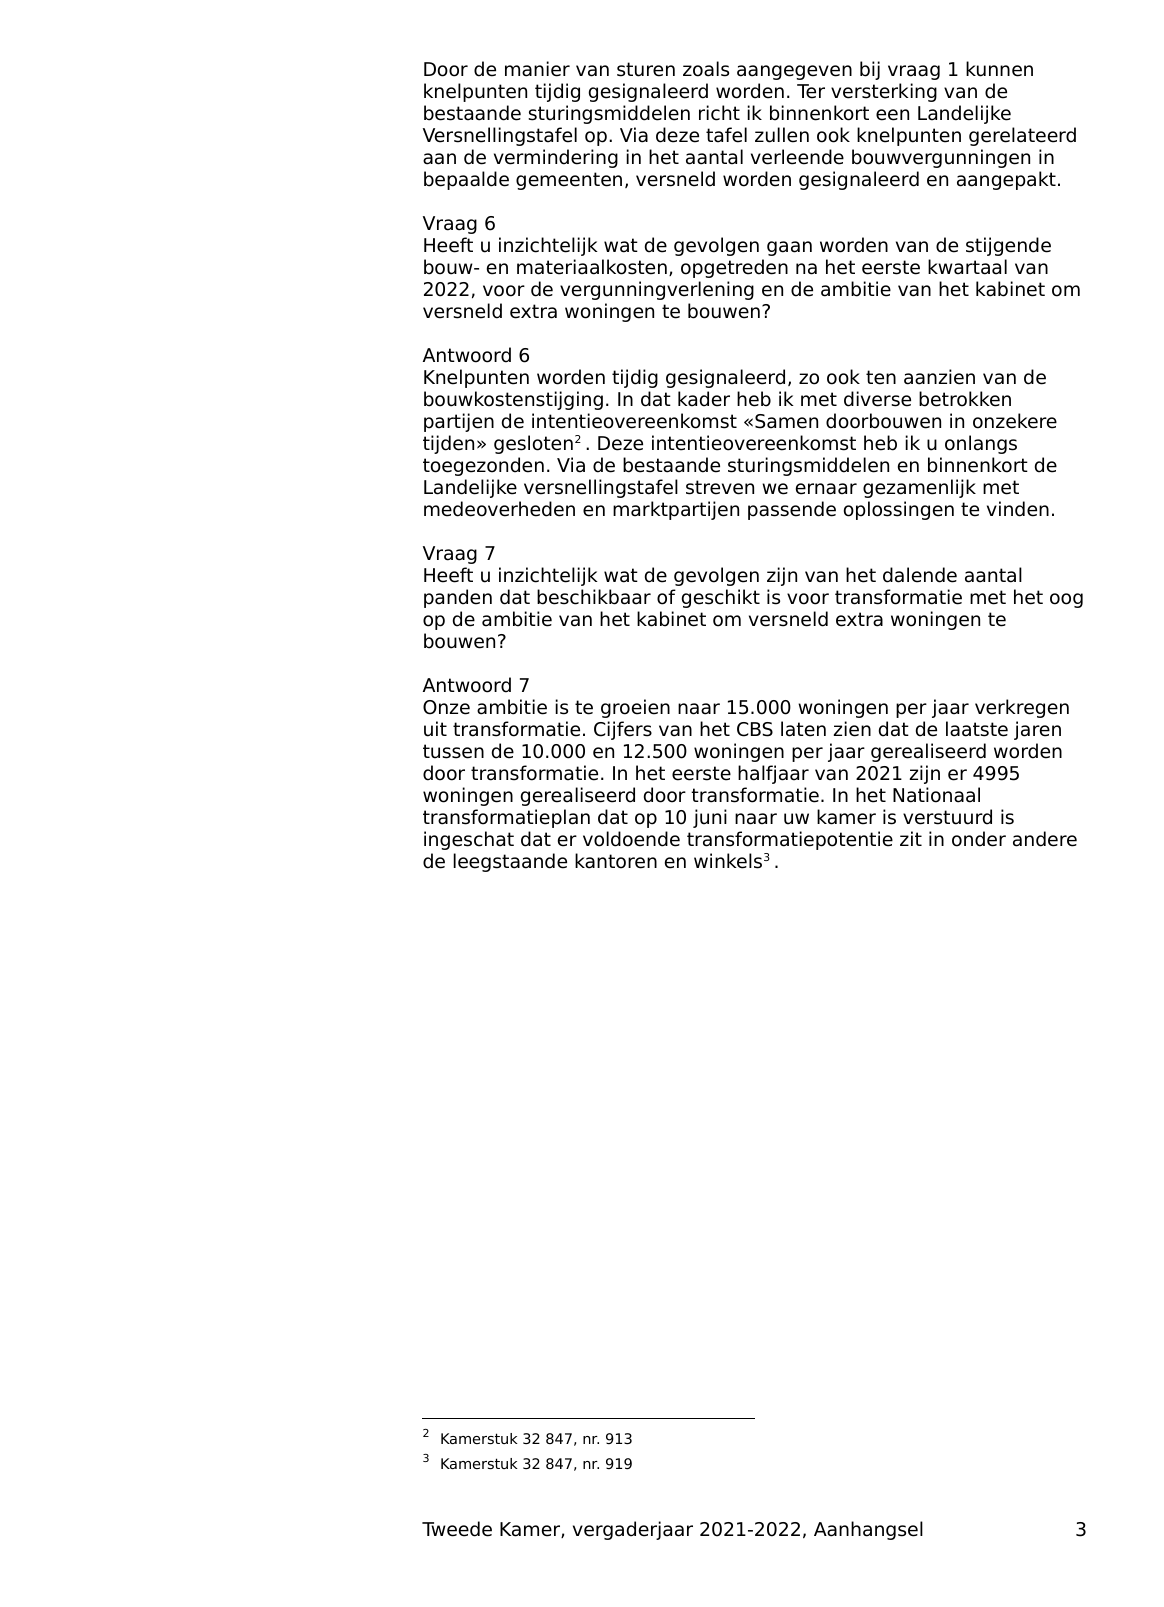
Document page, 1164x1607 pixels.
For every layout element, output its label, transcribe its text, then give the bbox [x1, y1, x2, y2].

text Heeft u inzichtelijk wat de gevolgen gaan worden van de stijgende bouw- en materiaalkosten, opgetreden na het eerste kwartaal van 2022, voor de vergunningverlening en de ambitie van het kabinet om versneld extra woningen te bouwen? [422, 235, 1087, 323]
text Antwoord 6 [422, 345, 1087, 367]
text Vraag 6 [422, 213, 1087, 235]
text Kamerstuk 32 847, nr. 919 [422, 1452, 1087, 1474]
text Knelpunten worden tijdig gesignaleerd, zo ook ten aanzien van de bouwkostenstijging. In dat kader heb ik met diverse betrokken partijen de intentieovereenkomst «Samen doorbouwen in onzekere tijden» gesloten. Deze intentieovereenkomst heb ik u onlangs toegezonden. Via de bestaande sturingsmiddelen en binnenkort de Landelijke versnellingstafel streven we ernaar gezamenlijk met medeoverheden en marktpartijen passende oplossingen te vinden. [422, 367, 1087, 521]
text Vraag 7 [422, 543, 1087, 565]
text Heeft u inzichtelijk wat de gevolgen zijn van het dalende aantal panden dat beschikbaar of geschikt is voor transformatie met het oog op de ambitie van het kabinet om versneld extra woningen te bouwen? [422, 565, 1087, 653]
text Onze ambitie is te groeien naar 15.000 woningen per jaar verkregen uit transformatie. Cijfers van het CBS laten zien dat de laatste jaren tussen de 10.000 en 12.500 woningen per jaar gerealiseerd worden door transformatie. In het eerste halfjaar van 2021 zijn er 4995 woningen gerealiseerd door transformatie. In het Nationaal transformatieplan dat op 10 juni naar uw kamer is verstuurd is ingeschat dat er voldoende transformatiepotentie zit in onder andere de leegstaande kantoren en winkels. [422, 697, 1087, 873]
text Door de manier van sturen zoals aangegeven bij vraag 1 kunnen knelpunten tijdig gesignaleerd worden. Ter versterking van de bestaande sturingsmiddelen richt ik binnenkort een Landelijke Versnellingstafel op. Via deze tafel zullen ook knelpunten gerelateerd aan de vermindering in het aantal verleende bouwvergunningen in bepaalde gemeenten, versneld worden gesignaleerd en aangepakt. [422, 59, 1087, 191]
text Kamerstuk 32 847, nr. 913 [422, 1427, 1087, 1449]
text Antwoord 7 [422, 675, 1087, 697]
